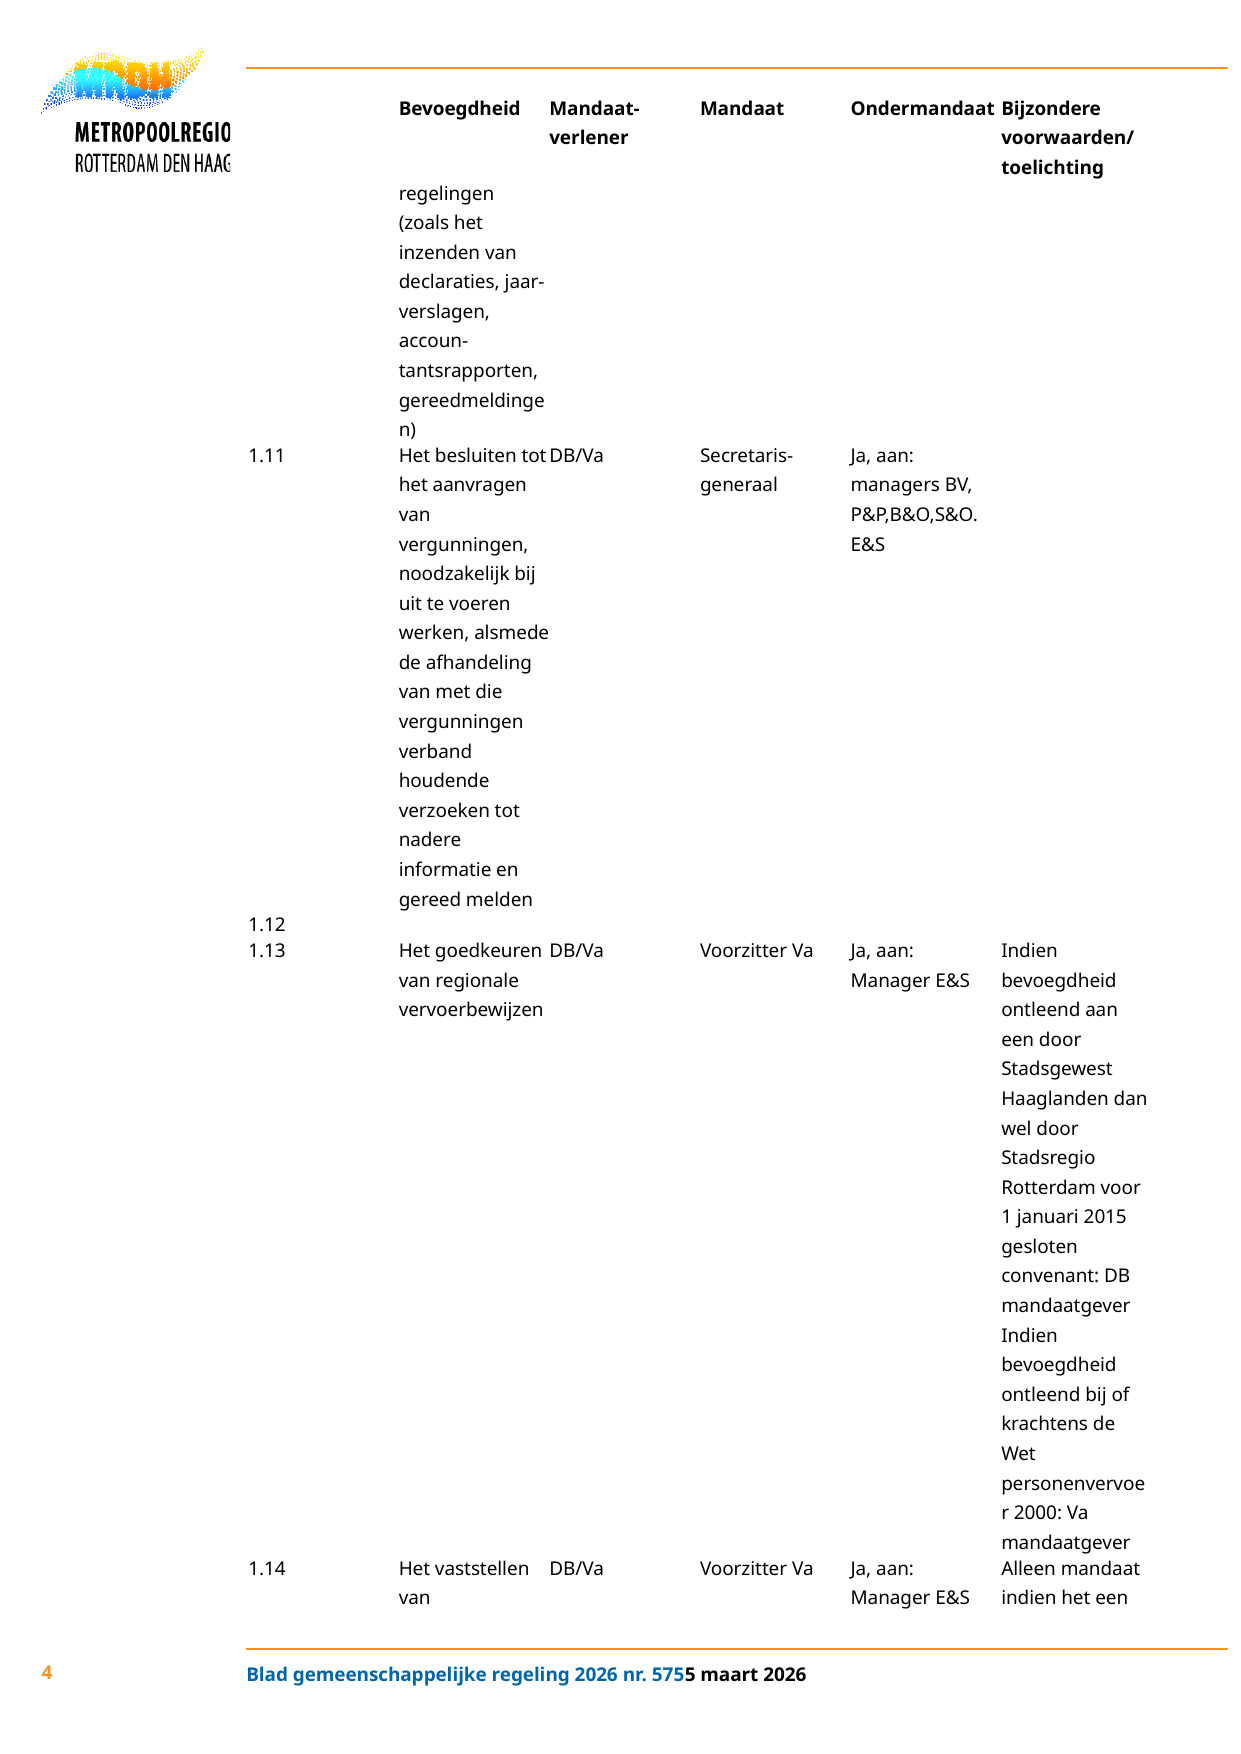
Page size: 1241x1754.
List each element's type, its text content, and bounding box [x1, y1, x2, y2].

table_cell Het goedkeuren van regionale vervoerbewijzen [399, 937, 549, 1555]
table_header [248, 95, 398, 180]
table_cell Ja, aan: managers BV, P&P,B&O,S&O. E&S [850, 442, 1001, 912]
table_cell [549, 180, 700, 442]
table_cell [700, 912, 850, 937]
picture [41, 47, 231, 172]
table_cell 1.12 [248, 912, 398, 937]
table_cell [850, 912, 1001, 937]
table_header Ondermandaat [850, 95, 1001, 180]
table_cell [248, 180, 398, 442]
table_cell Alleen mandaat indien het een [1001, 1555, 1152, 1610]
table_cell Voorzitter Va [700, 937, 850, 1555]
table_cell [399, 912, 549, 937]
table_cell Ja, aan: Manager E&S [850, 937, 1001, 1555]
table_cell DB/Va [549, 1555, 700, 1610]
table_cell Ja, aan: Manager E&S [850, 1555, 1001, 1610]
table_header Bevoegdheid [399, 95, 549, 180]
table_cell [1001, 912, 1152, 937]
table_cell 1.11 [248, 442, 398, 912]
table_header Mandaat-verlener [549, 95, 700, 180]
table_header Mandaat [700, 95, 850, 180]
table_cell DB/Va [549, 442, 700, 912]
table_cell Het besluiten tot het aanvragen van vergunningen, noodzakelijk bij uit te voeren werken, alsmede de afhandeling van met die vergunningen verband houdende verzoeken tot nadere informatie en gereed melden [399, 442, 549, 912]
table_cell [1001, 442, 1152, 912]
table_cell Secretaris-generaal [700, 442, 850, 912]
table_cell 1.13 [248, 937, 398, 1555]
table_cell [1001, 180, 1152, 442]
table_cell Het vaststellen van [399, 1555, 549, 1610]
table_cell [850, 180, 1001, 442]
table_cell [700, 180, 850, 442]
table_cell DB/Va [549, 937, 700, 1555]
table_header Bijzondere voorwaarden/ toelichting [1001, 95, 1152, 180]
table_cell Voorzitter Va [700, 1555, 850, 1610]
table_cell Indien bevoegdheid ontleend aan een door Stadsgewest Haaglanden dan wel door Stadsregio Rotterdam voor 1 januari 2015 gesloten convenant: DB mandaatgever Indien bevoegdheid ontleend bij of krachtens de Wet personenvervoer 2000: Va mandaatgever [1001, 937, 1152, 1555]
table_cell 1.14 [248, 1555, 398, 1610]
table_cell [549, 912, 700, 937]
table_cell regelingen (zoals het inzenden van declaraties, jaar-verslagen, accoun-tantsrapporten, gereedmeldingen) [399, 180, 549, 442]
